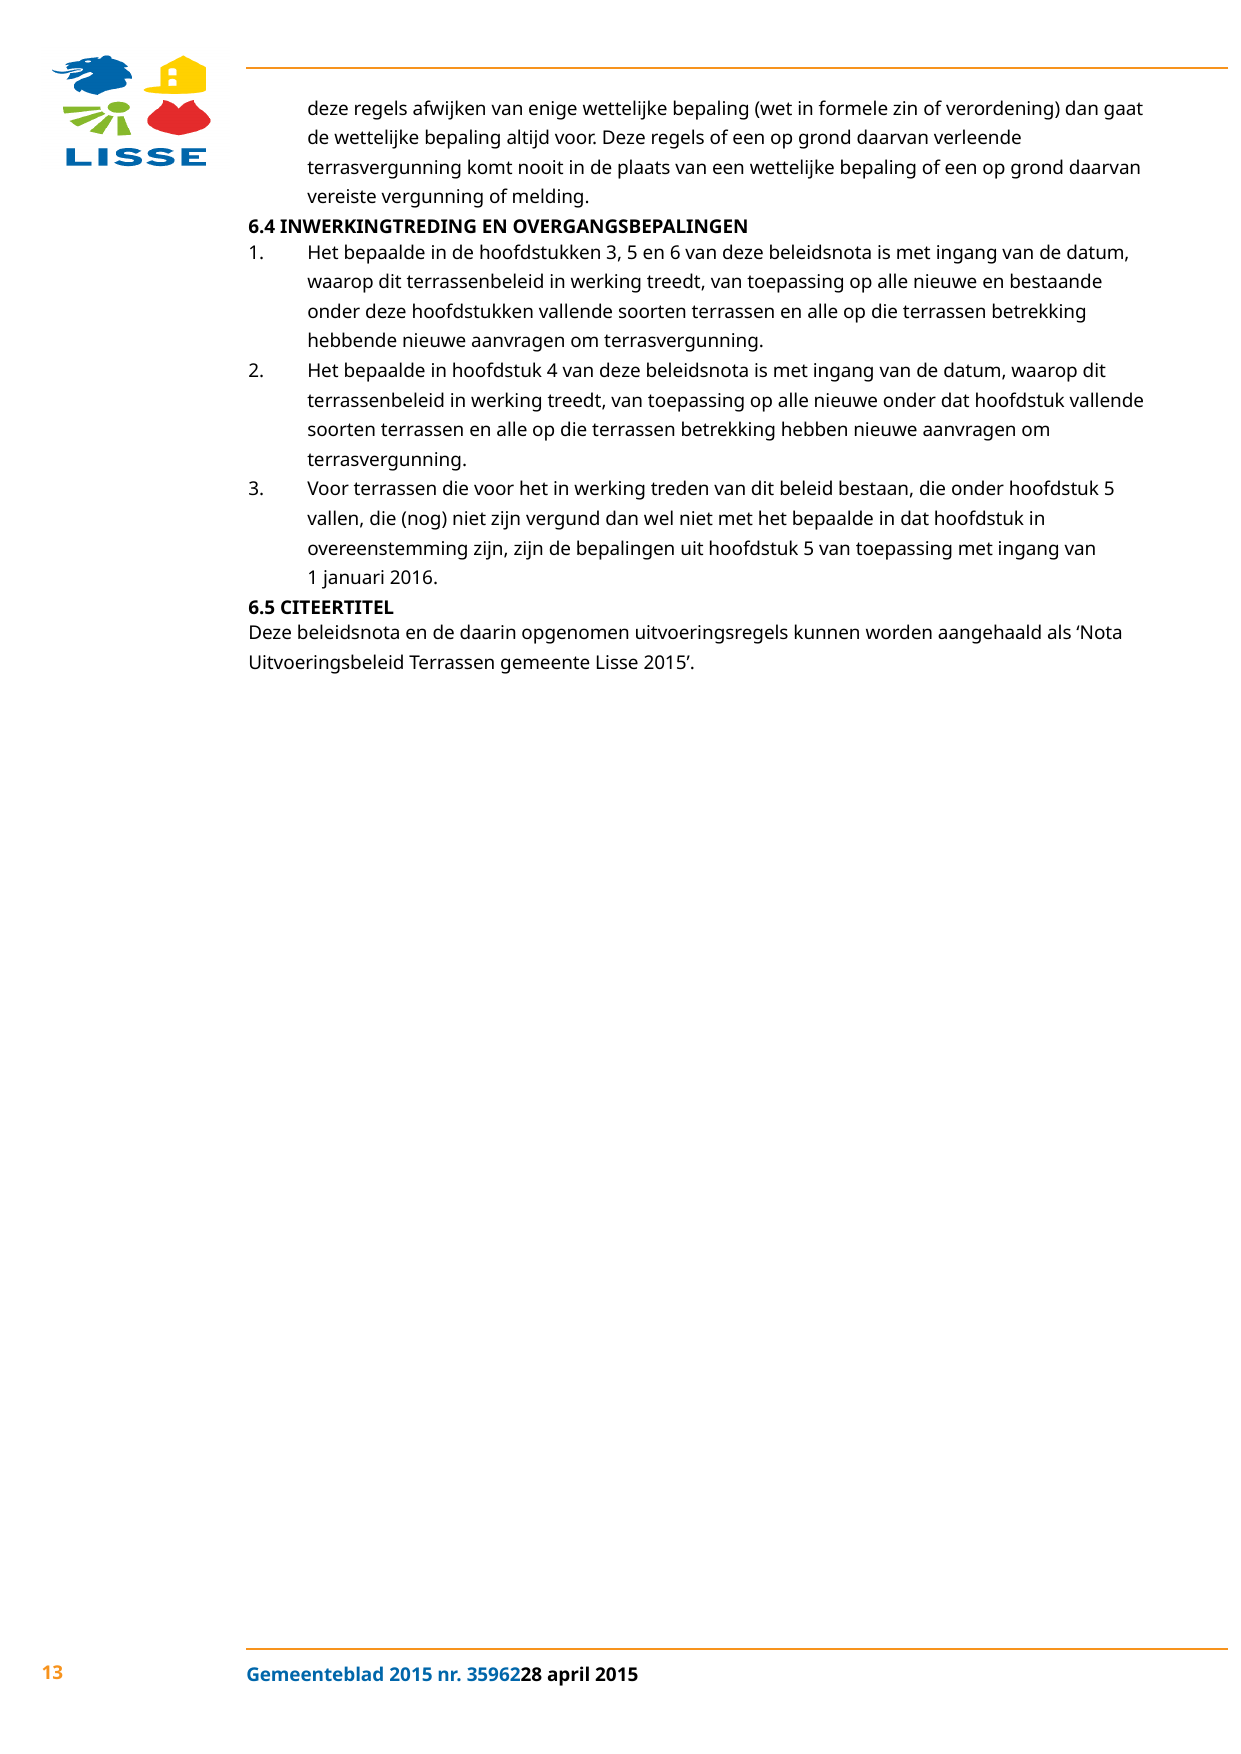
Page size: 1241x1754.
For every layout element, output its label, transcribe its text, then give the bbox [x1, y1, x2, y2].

list Het bepaalde in hoofdstuk 4 van deze beleidsnota is met ingang van de datum, waarop dit terrassenbeleid in werking treedt, van toepassing op alle nieuwe onder dat hoofdstuk vallende soorten terrassen en alle op die terrassen betrekking hebben nieuwe aanvragen om terrasvergunning. [248, 357, 1152, 472]
text 6.5 CITEERTITEL [248, 594, 1152, 619]
picture [41, 47, 231, 172]
list Het bepaalde in de hoofdstukken 3, 5 en 6 van deze beleidsnota is met ingang van de datum, waarop dit terrassenbeleid in werking treedt, van toepassing op alle nieuwe en bestaande onder deze hoofdstukken vallende soorten terrassen en alle op die terrassen betrekking hebbende nieuwe aanvragen om terrasvergunning. [248, 239, 1152, 353]
text 6.4 INWERKINGTREDING EN OVERGANGSBEPALINGEN [248, 213, 1152, 239]
list deze regels afwijken van enige wettelijke bepaling (wet in formele zin of verordening) dan gaat de wettelijke bepaling altijd voor. Deze regels of een op grond daarvan verleende terrasvergunning komt nooit in de plaats van een wettelijke bepaling of een op grond daarvan vereiste vergunning of melding. [248, 95, 1152, 209]
list Voor terrassen die voor het in werking treden van dit beleid bestaan, die onder hoofdstuk 5 vallen, die (nog) niet zijn vergund dan wel niet met het bepaalde in dat hoofdstuk in overeenstemming zijn, zijn de bepalingen uit hoofdstuk 5 van toepassing met ingang van 1 januari 2016. [248, 476, 1152, 590]
text Deze beleidsnota en de daarin opgenomen uitvoeringsregels kunnen worden aangehaald als ‘Nota Uitvoeringsbeleid Terrassen gemeente Lisse 2015’. [248, 619, 1152, 675]
